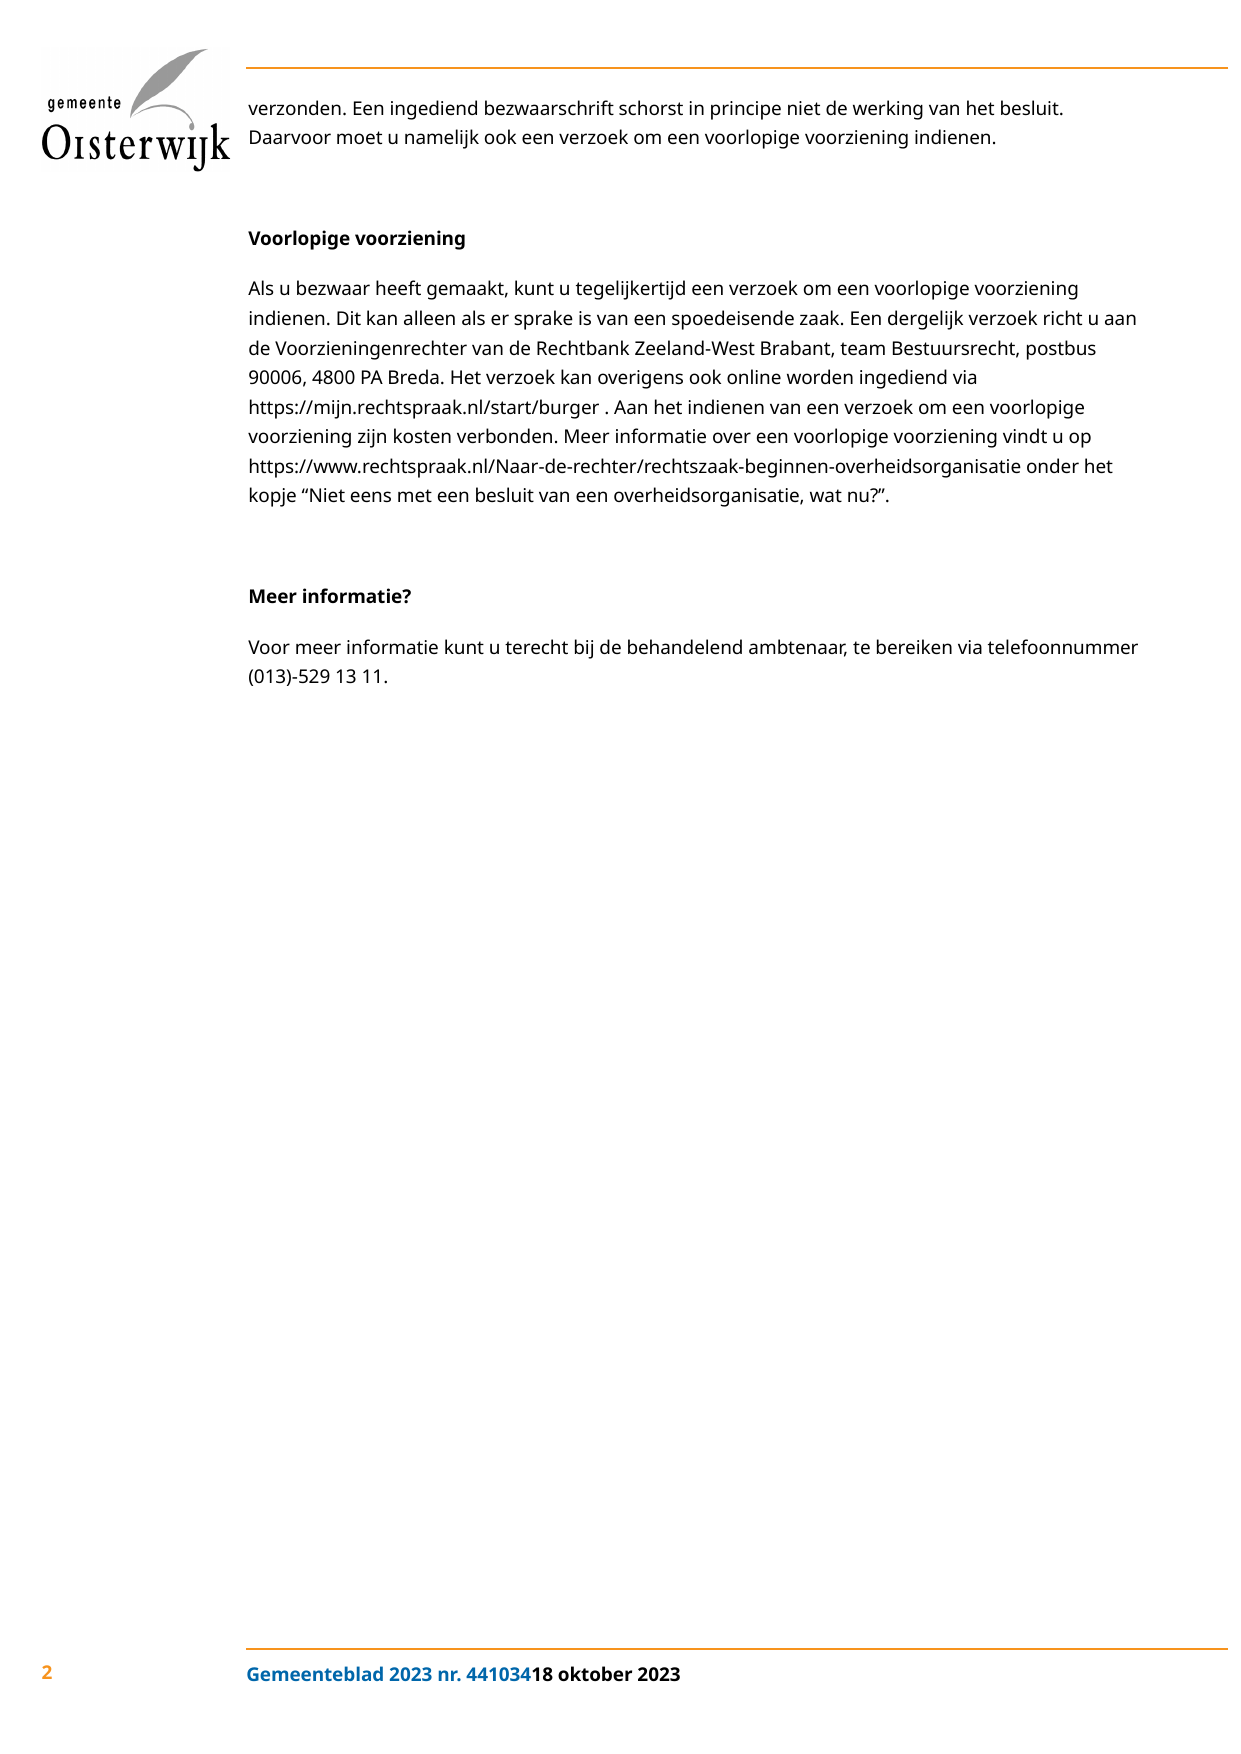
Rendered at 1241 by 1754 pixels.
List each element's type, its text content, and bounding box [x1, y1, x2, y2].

text Meer informatie? [248, 583, 1152, 609]
text Als u bezwaar heeft gemaakt, kunt u tegelijkertijd een verzoek om een voorlopige voorziening indienen. Dit kan alleen als er sprake is van een spoedeisende zaak. Een dergelijk verzoek richt u aan de Voorzieningenrechter van de Rechtbank Zeeland-West Brabant, team Bestuursrecht, postbus 90006, 4800 PA Breda. Het verzoek kan overigens ook online worden ingediend via https://mijn.rechtspraak.nl/start/burger . Aan het indienen van een verzoek om een voorlopige voorziening zijn kosten verbonden. Meer informatie over een voorlopige voorziening vindt u op https://www.rechtspraak.nl/Naar-de-rechter/rechtszaak-beginnen-overheidsorganisatie onder het kopje “Niet eens met een besluit van een overheidsorganisatie, wat nu?”. [248, 276, 1152, 508]
text Voorlopige voorziening [248, 225, 1152, 251]
text verzonden. Een ingediend bezwaarschrift schorst in principe niet de werking van het besluit. Daarvoor moet u namelijk ook een verzoek om een voorlopige voorziening indienen. [248, 95, 1152, 150]
picture [41, 47, 231, 172]
text Voor meer informatie kunt u terecht bij de behandelend ambtenaar, te bereiken via telefoonnummer (013)-529 13 11. [248, 634, 1152, 689]
